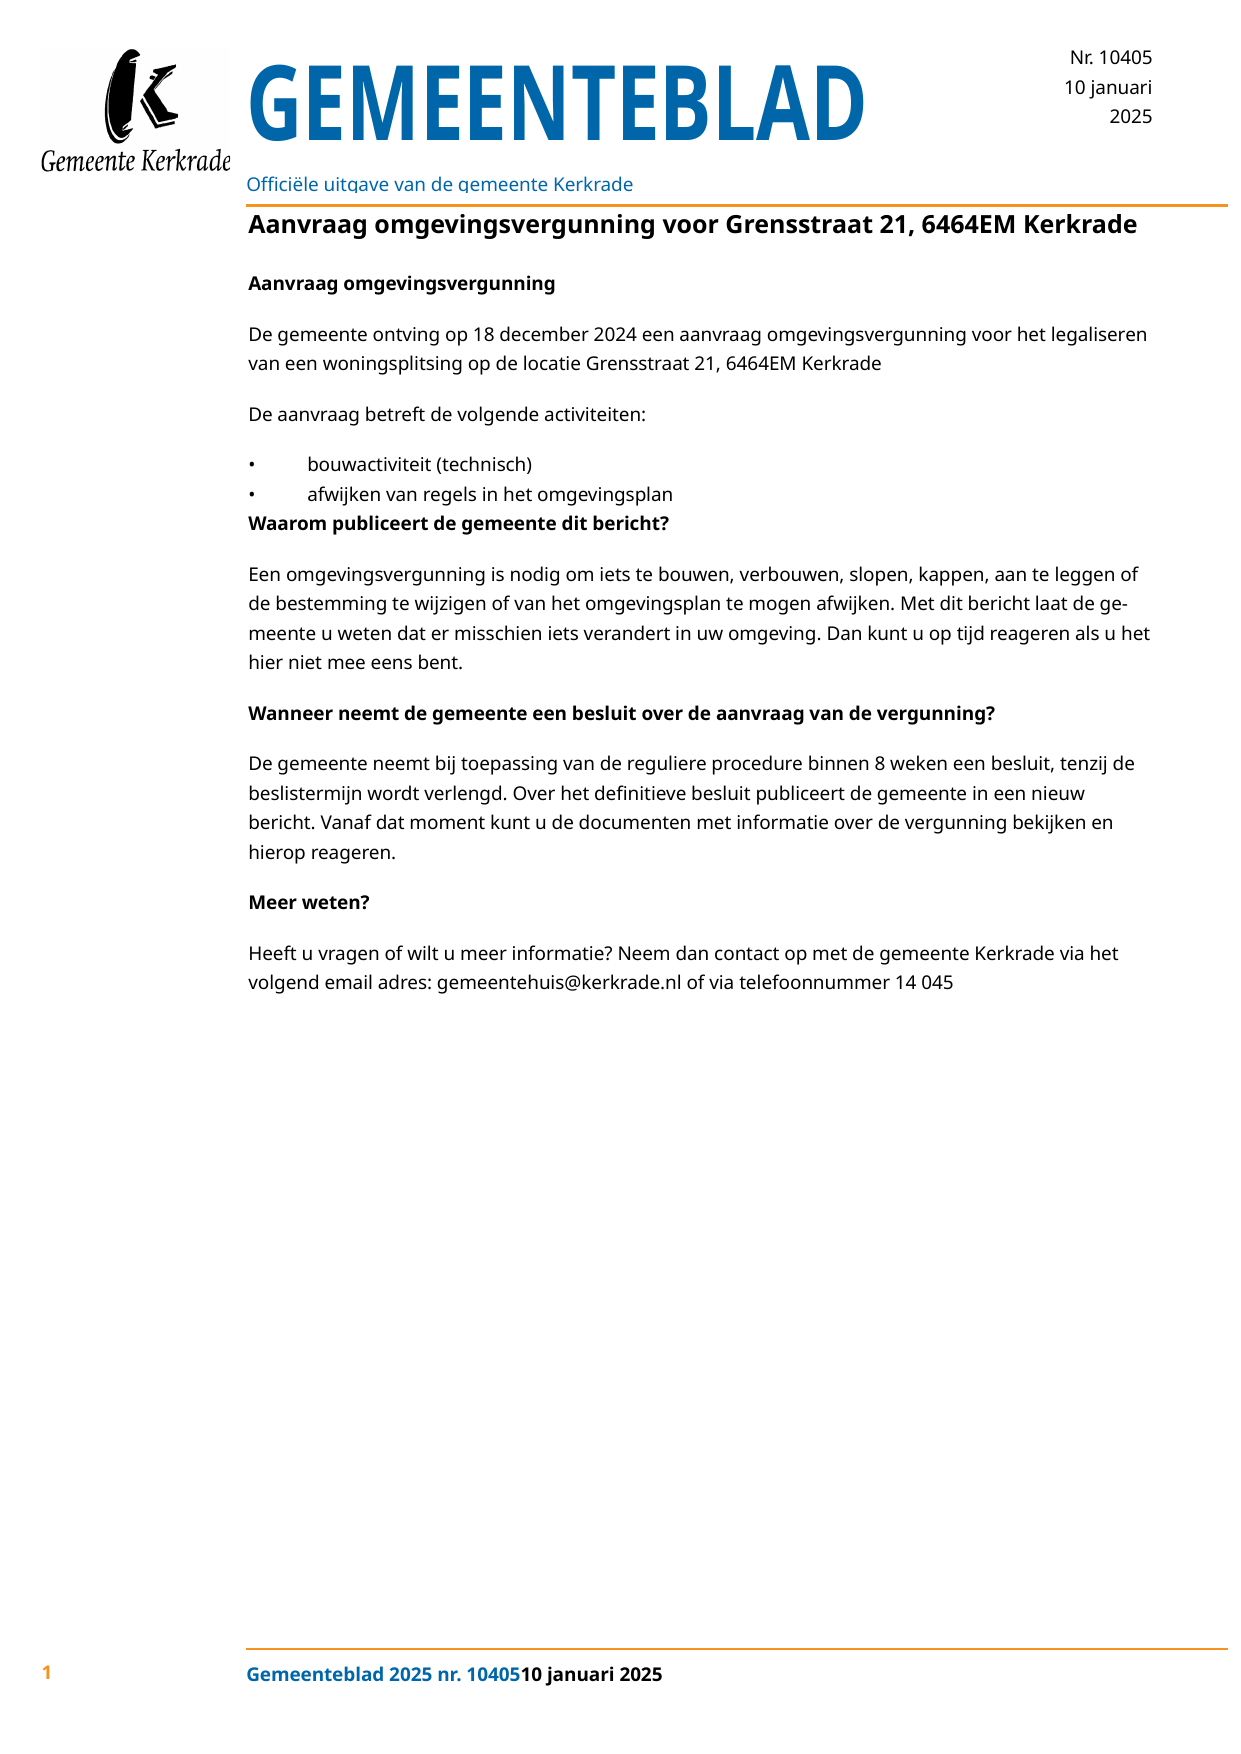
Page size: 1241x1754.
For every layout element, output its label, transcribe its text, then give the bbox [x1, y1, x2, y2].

text Aanvraag omgevingsvergunning [248, 270, 1152, 296]
text Heeft u vragen of wilt u meer informatie? Neem dan contact op met de gemeente Kerkrade via het volgend email adres: gemeentehuis@kerkrade.nl of via telefoonnummer 14 045 [248, 940, 1152, 995]
text De gemeente neemt bij toepassing van de reguliere procedure binnen 8 weken een besluit, tenzij de beslistermijn wordt verlengd. Over het definitieve besluit publiceert de gemeente in een nieuw bericht. Vanaf dat moment kunt u de documenten met informatie over de vergunning bekijken en hierop reageren. [248, 750, 1152, 865]
picture [41, 47, 231, 172]
text Wanneer neemt de gemeente een besluit over de aanvraag van de vergunning? [248, 700, 1152, 726]
list afwijken van regels in het omgevingsplan [248, 481, 1152, 506]
list bouwactiviteit (technisch) [248, 451, 1152, 477]
text De aanvraag betreft de volgende activiteiten: [248, 401, 1152, 426]
text Aanvraag omgevingsvergunning voor Grensstraat 21, 6464EM Kerkrade [248, 207, 1152, 241]
text De gemeente ontving op 18 december 2024 een aanvraag omgevingsvergunning voor het legaliseren van een woningsplitsing op de locatie Grensstraat 21, 6464EM Kerkrade [248, 321, 1152, 376]
text Meer weten? [248, 889, 1152, 915]
text Een omgevingsvergunning is nodig om iets te bouwen, verbouwen, slopen, kappen, aan te leggen of de bestemming te wijzigen of van het omgevingsplan te mogen afwijken. Met dit bericht laat de ge- meente u weten dat er misschien iets verandert in uw omgeving. Dan kunt u op tijd reageren als u het hier niet mee eens bent. [248, 561, 1152, 675]
text Waarom publiceert de gemeente dit bericht? [248, 510, 1152, 536]
